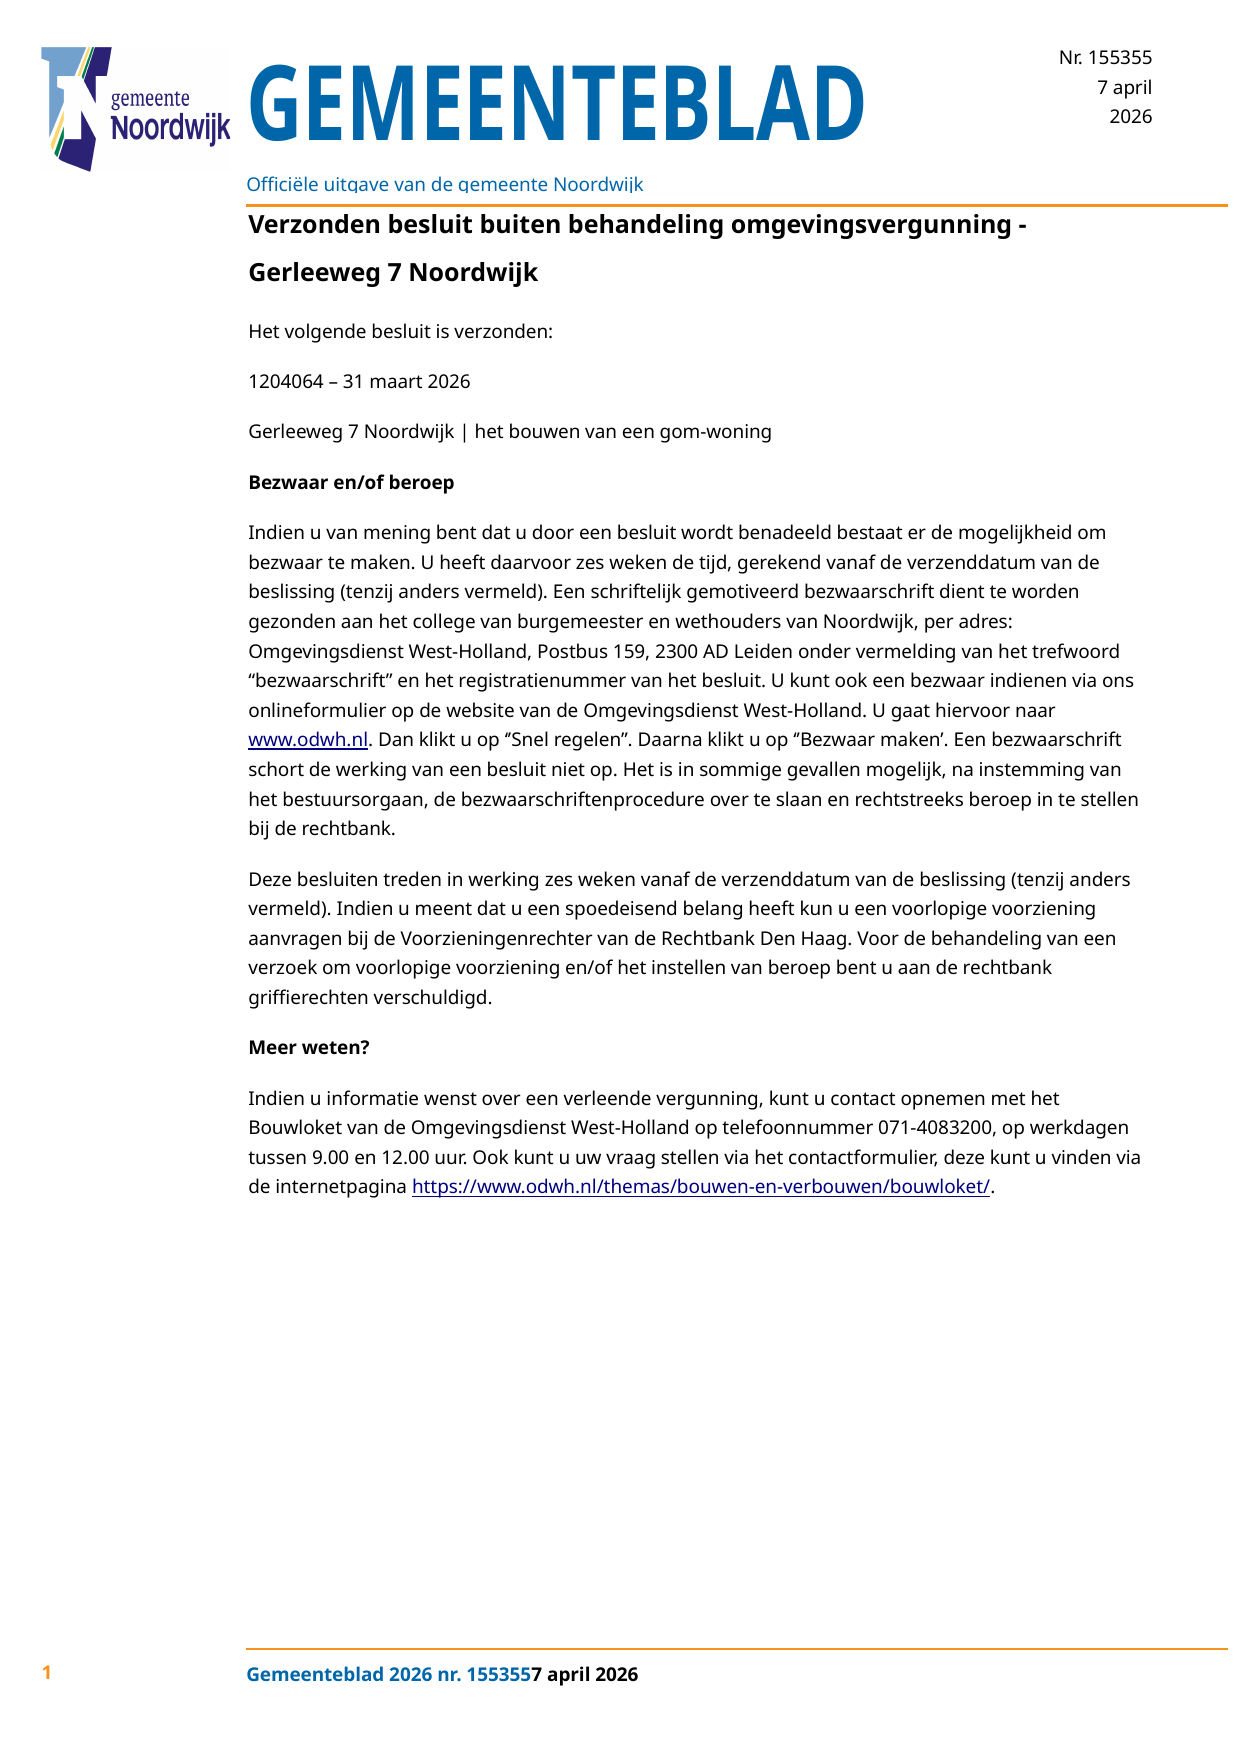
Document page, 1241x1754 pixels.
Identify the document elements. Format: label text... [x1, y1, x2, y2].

text 1204064 – 31 maart 2026 [248, 368, 1152, 394]
text Indien u van mening bent dat u door een besluit wordt benadeeld bestaat er de mogelijkheid om bezwaar te maken. U heeft daarvoor zes weken de tijd, gerekend vanaf de verzenddatum van de beslissing (tenzij anders vermeld). Een schriftelijk gemotiveerd bezwaarschrift dient te worden gezonden aan het college van burgemeester en wethouders van Noordwijk, per adres: Omgevingsdienst West-Holland, Postbus 159, 2300 AD Leiden onder vermelding van het trefwoord “bezwaarschrift” en het registratienummer van het besluit. U kunt ook een bezwaar indienen via ons onlineformulier op de website van de Omgevingsdienst West-Holland. U gaat hiervoor naar www.odwh.nl. Dan klikt u op ‘’Snel regelen”. Daarna klikt u op ‘’Bezwaar maken’. Een bezwaarschrift schort de werking van een besluit niet op. Het is in sommige gevallen mogelijk, na instemming van het bestuursorgaan, de bezwaarschriftenprocedure over te slaan en rechtstreeks beroep in te stellen bij de rechtbank. [248, 519, 1152, 841]
picture [41, 47, 231, 172]
text Bezwaar en/of beroep [248, 469, 1152, 495]
text Verzonden besluit buiten behandeling omgevingsvergunning - Gerleeweg 7 Noordwijk [248, 207, 1152, 288]
text Indien u informatie wenst over een verleende vergunning, kunt u contact opnemen met het Bouwloket van de Omgevingsdienst West-Holland op telefoonnummer 071-4083200, op werkdagen tussen 9.00 en 12.00 uur. Ook kunt u uw vraag stellen via het contactformulier, deze kunt u vinden via de internetpagina https://www.odwh.nl/themas/bouwen-en-verbouwen/bouwloket/. [248, 1085, 1152, 1199]
text Deze besluiten treden in werking zes weken vanaf de verzenddatum van de beslissing (tenzij anders vermeld). Indien u meent dat u een spoedeisend belang heeft kun u een voorlopige voorziening aanvragen bij de Voorzieningenrechter van de Rechtbank Den Haag. Voor de behandeling van een verzoek om voorlopige voorziening en/of het instellen van beroep bent u aan de rechtbank griffierechten verschuldigd. [248, 866, 1152, 1010]
text Meer weten? [248, 1034, 1152, 1060]
text Gerleeweg 7 Noordwijk | het bouwen van een gom-woning [248, 419, 1152, 444]
text Het volgende besluit is verzonden: [248, 318, 1152, 344]
